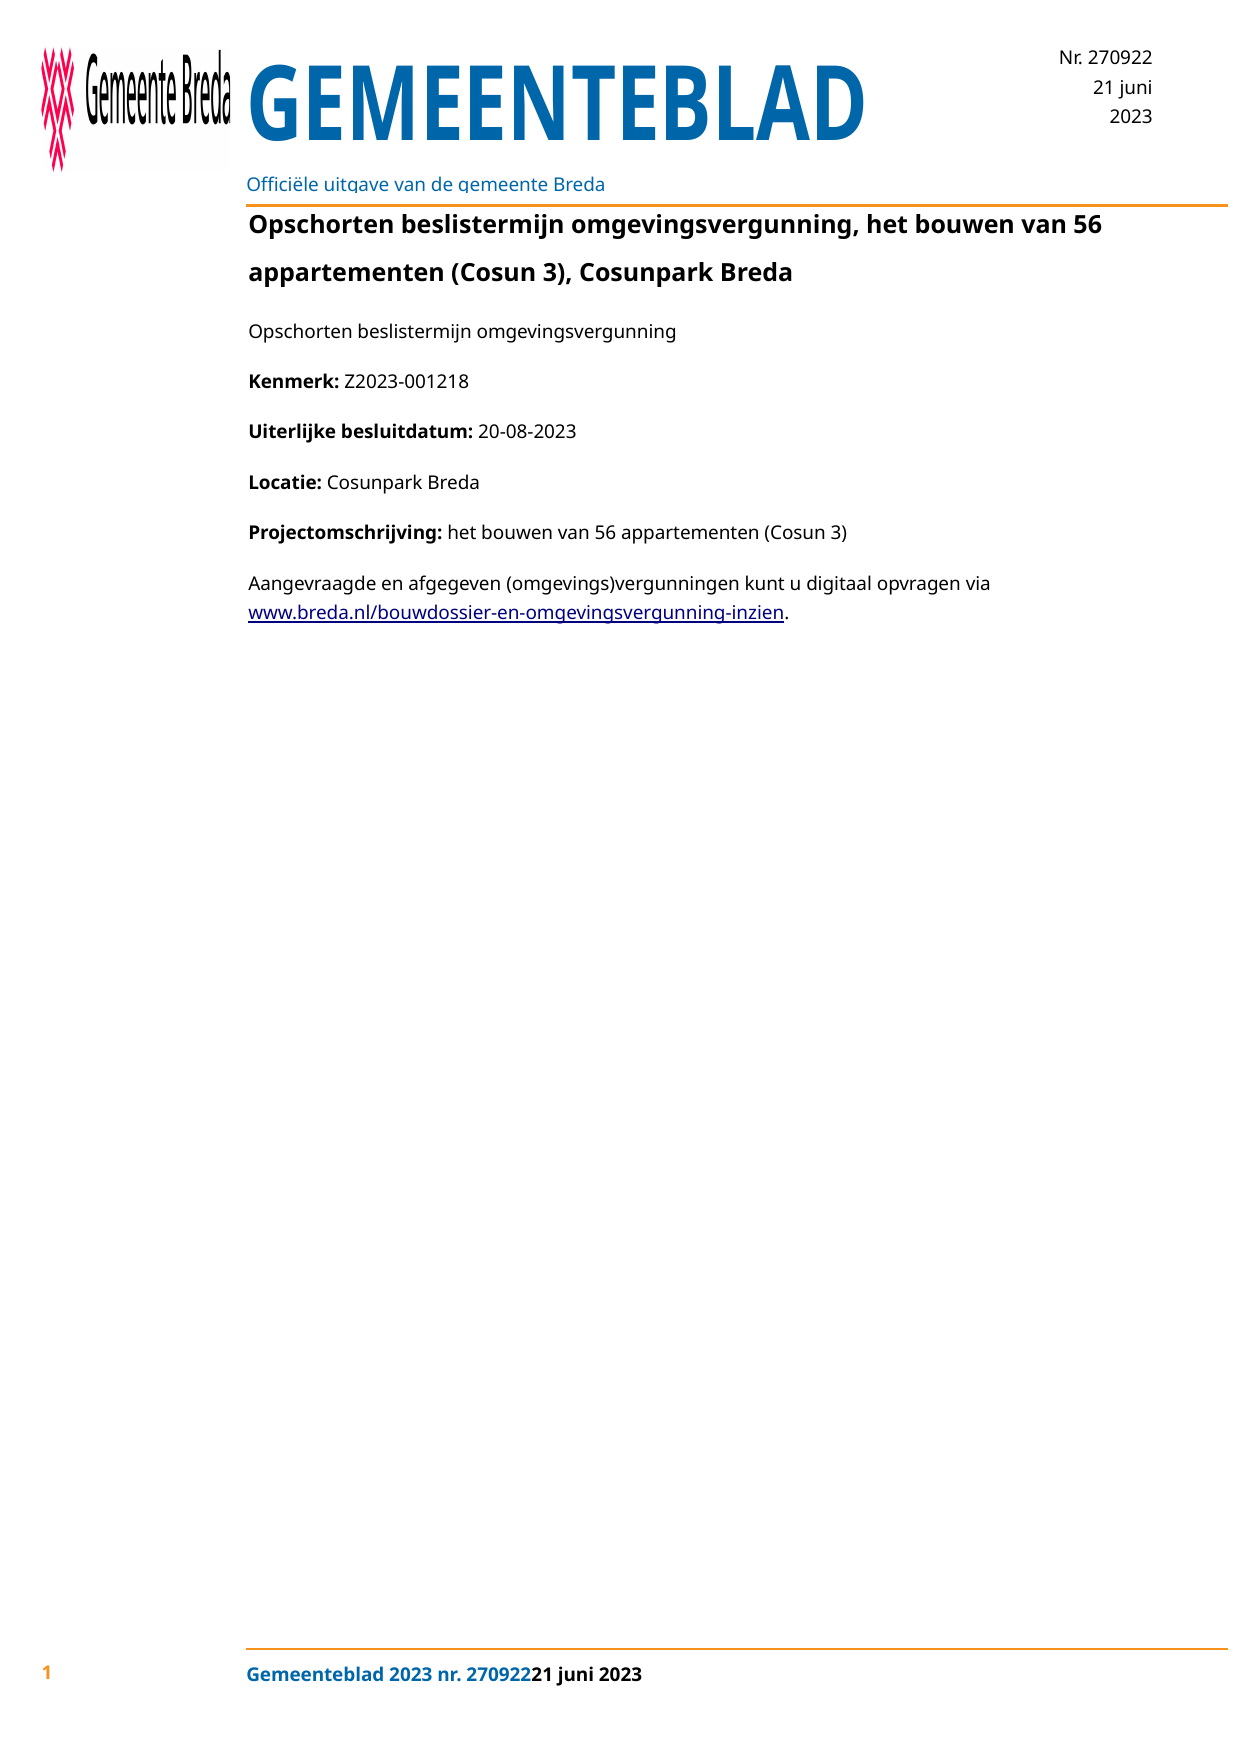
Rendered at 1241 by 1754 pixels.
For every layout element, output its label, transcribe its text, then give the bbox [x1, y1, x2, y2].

text Opschorten beslistermijn omgevingsvergunning [248, 318, 1152, 344]
text Kenmerk: Z2023-001218 [248, 368, 1152, 394]
text Projectomschrijving: het bouwen van 56 appartementen (Cosun 3) [248, 519, 1152, 545]
text Aangevraagde en afgegeven (omgevings)vergunningen kunt u digitaal opvragen via www.breda.nl/bouwdossier-en-omgevingsvergunning-inzien. [248, 570, 1152, 625]
text Opschorten beslistermijn omgevingsvergunning, het bouwen van 56 appartementen (Cosun 3), Cosunpark Breda [248, 207, 1152, 288]
text Locatie: Cosunpark Breda [248, 469, 1152, 495]
picture [41, 47, 231, 172]
text Uiterlijke besluitdatum: 20-08-2023 [248, 419, 1152, 444]
